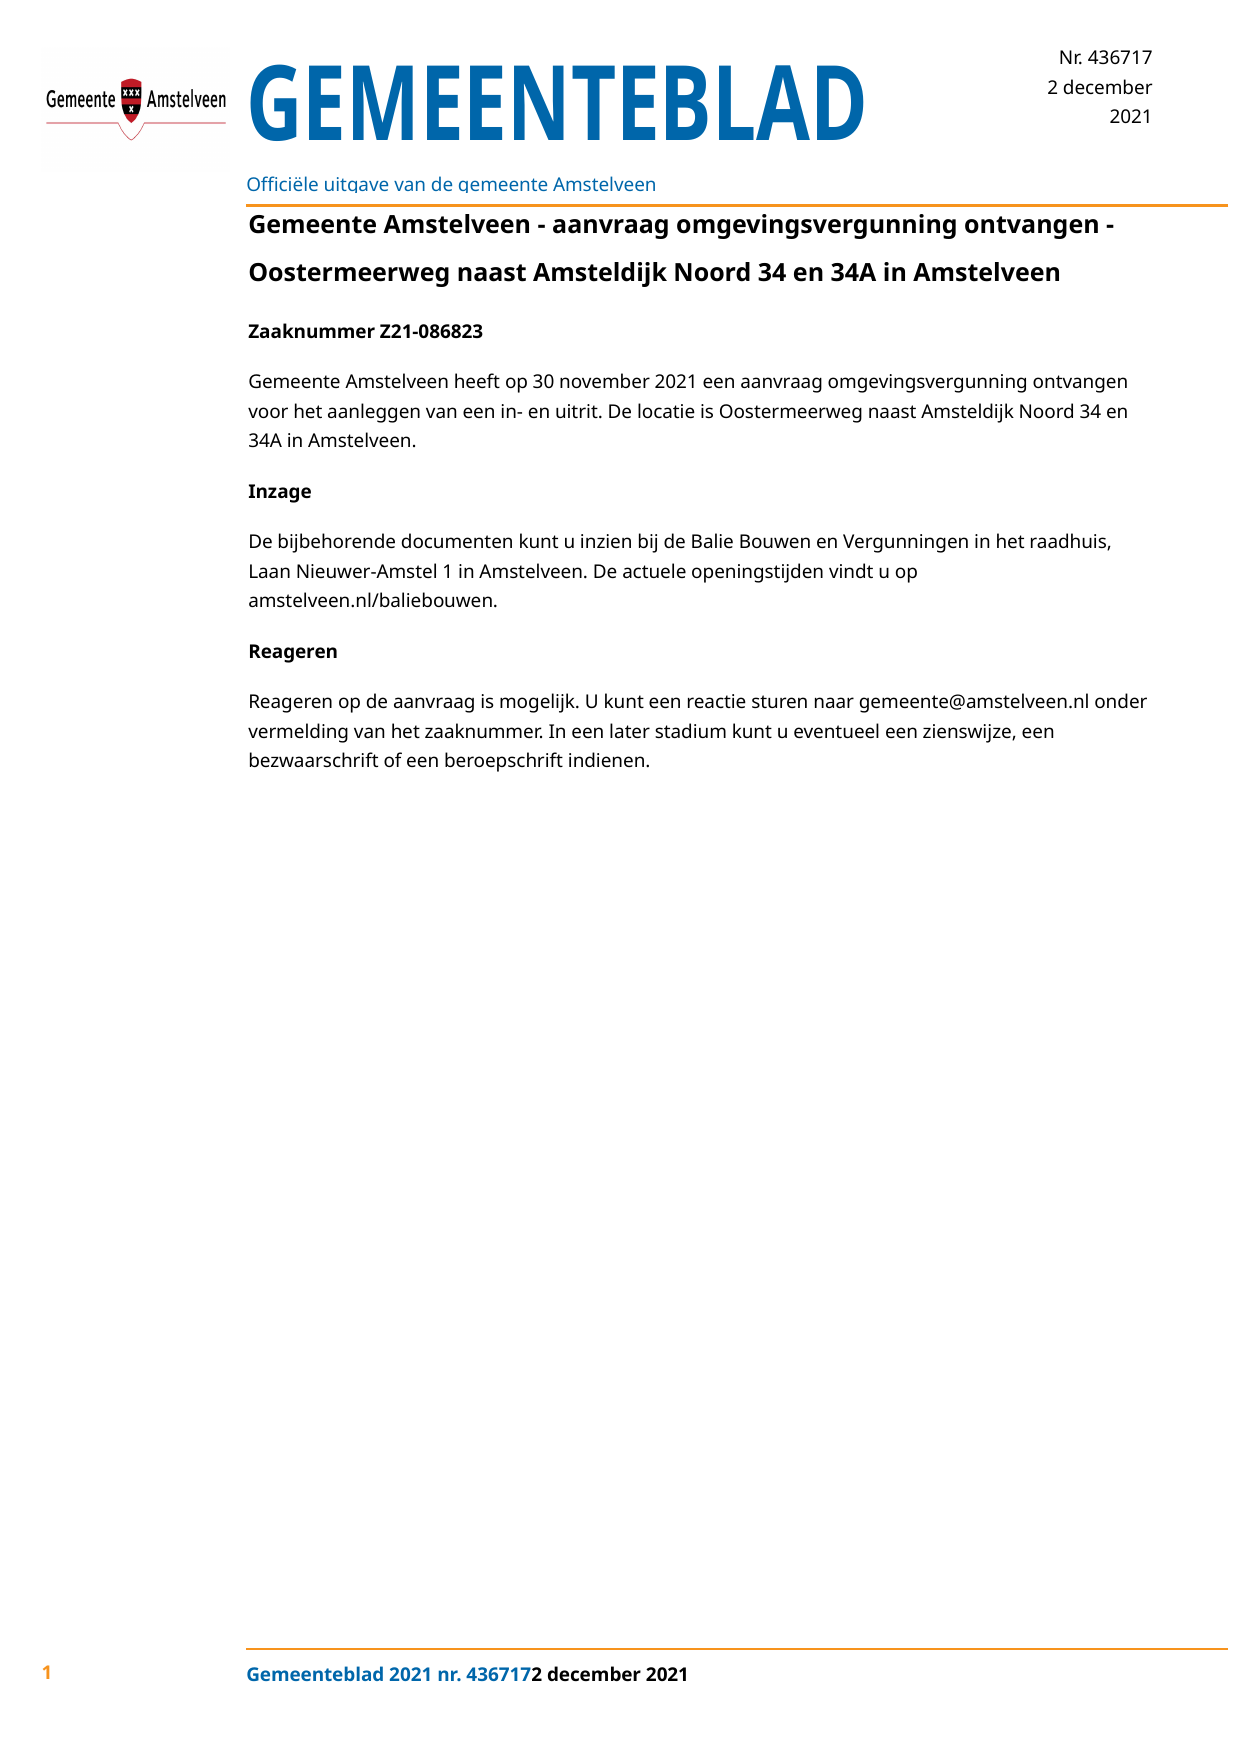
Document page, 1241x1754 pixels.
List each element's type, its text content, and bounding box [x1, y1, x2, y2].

text Gemeente Amstelveen - aanvraag omgevingsvergunning ontvangen - Oostermeerweg naast Amsteldijk Noord 34 en 34A in Amstelveen [248, 207, 1152, 288]
text Reageren [248, 638, 1152, 664]
text De bijbehorende documenten kunt u inzien bij de Balie Bouwen en Vergunningen in het raadhuis, Laan Nieuwer-Amstel 1 in Amstelveen. De actuele openingstijden vindt u op amstelveen.nl/baliebouwen. [248, 528, 1152, 613]
text Gemeente Amstelveen heeft op 30 november 2021 een aanvraag omgevingsvergunning ontvangen voor het aanleggen van een in- en uitrit. De locatie is Oostermeerweg naast Amsteldijk Noord 34 en 34A in Amstelveen. [248, 368, 1152, 453]
text Inzage [248, 478, 1152, 504]
text Reageren op de aanvraag is mogelijk. U kunt een reactie sturen naar gemeente@amstelveen.nl onder vermelding van het zaaknummer. In een later stadium kunt u eventueel een zienswijze, een bezwaarschrift of een beroepschrift indienen. [248, 688, 1152, 773]
picture [41, 47, 231, 172]
text Zaaknummer Z21-086823 [248, 318, 1152, 344]
